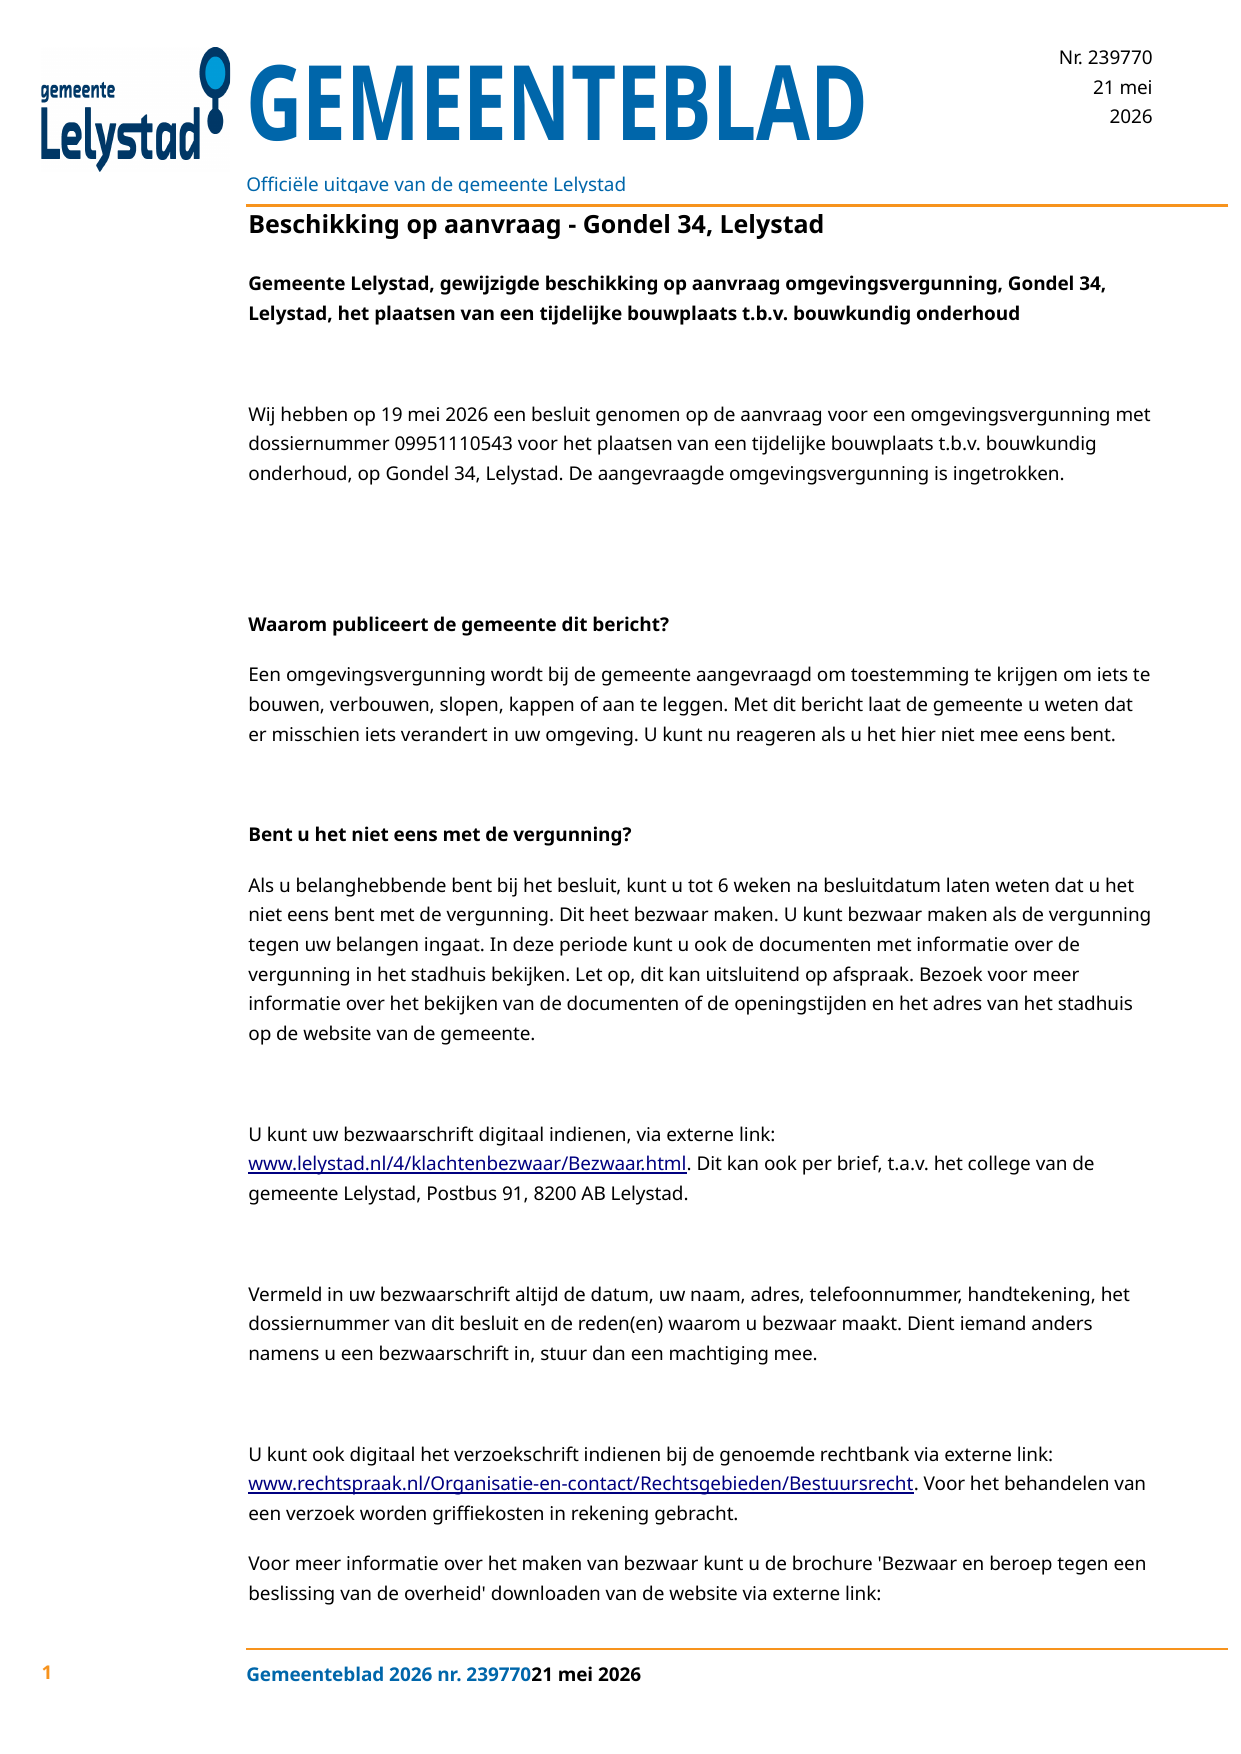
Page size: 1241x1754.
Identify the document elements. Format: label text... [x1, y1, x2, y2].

text Als u belanghebbende bent bij het besluit, kunt u tot 6 weken na besluitdatum laten weten dat u het niet eens bent met de vergunning. Dit heet bezwaar maken. U kunt bezwaar maken als de vergunning tegen uw belangen ingaat. In deze periode kunt u ook de documenten met informatie over de vergunning in het stadhuis bekijken. Let op, dit kan uitsluitend op afspraak. Bezoek voor meer informatie over het bekijken van de documenten of de openingstijden en het adres van het stadhuis op de website van de gemeente. [248, 872, 1152, 1046]
text U kunt ook digitaal het verzoekschrift indienen bij de genoemde rechtbank via externe link: www.rechtspraak.nl/Organisatie-en-contact/Rechtsgebieden/Bestuursrecht. Voor het behandelen van een verzoek worden griffiekosten in rekening gebracht. [248, 1441, 1152, 1526]
text Beschikking op aanvraag - Gondel 34, Lelystad [248, 207, 1152, 241]
text Een omgevingsvergunning wordt bij de gemeente aangevraagd om toestemming te krijgen om iets te bouwen, verbouwen, slopen, kappen of aan te leggen. Met dit bericht laat de gemeente u weten dat er misschien iets verandert in uw omgeving. U kunt nu reageren als u het hier niet mee eens bent. [248, 662, 1152, 746]
text Bent u het niet eens met de vergunning? [248, 822, 1152, 847]
text Gemeente Lelystad, gewijzigde beschikking op aanvraag omgevingsvergunning, Gondel 34, Lelystad, het plaatsen van een tijdelijke bouwplaats t.b.v. bouwkundig onderhoud [248, 270, 1152, 326]
picture [41, 47, 231, 172]
text Wij hebben op 19 mei 2026 een besluit genomen op de aanvraag voor een omgevingsvergunning met dossiernummer 09951110543 voor het plaatsen van een tijdelijke bouwplaats t.b.v. bouwkundig onderhoud, op Gondel 34, Lelystad. De aangevraagde omgevingsvergunning is ingetrokken. [248, 401, 1152, 486]
text Vermeld in uw bezwaarschrift altijd de datum, uw naam, adres, telefoonnummer, handtekening, het dossiernummer van dit besluit en de reden(en) waarom u bezwaar maakt. Dient iemand anders namens u een bezwaarschrift in, stuur dan een machtiging mee. [248, 1281, 1152, 1366]
text Voor meer informatie over het maken van bezwaar kunt u de brochure 'Bezwaar en beroep tegen een beslissing van de overheid' downloaden van de website via externe link: [248, 1550, 1152, 1606]
text U kunt uw bezwaarschrift digitaal indienen, via externe link: www.lelystad.nl/4/klachtenbezwaar/Bezwaar.html. Dit kan ook per brief, t.a.v. het college van de gemeente Lelystad, Postbus 91, 8200 AB Lelystad. [248, 1121, 1152, 1206]
text Waarom publiceert de gemeente dit bericht? [248, 611, 1152, 637]
